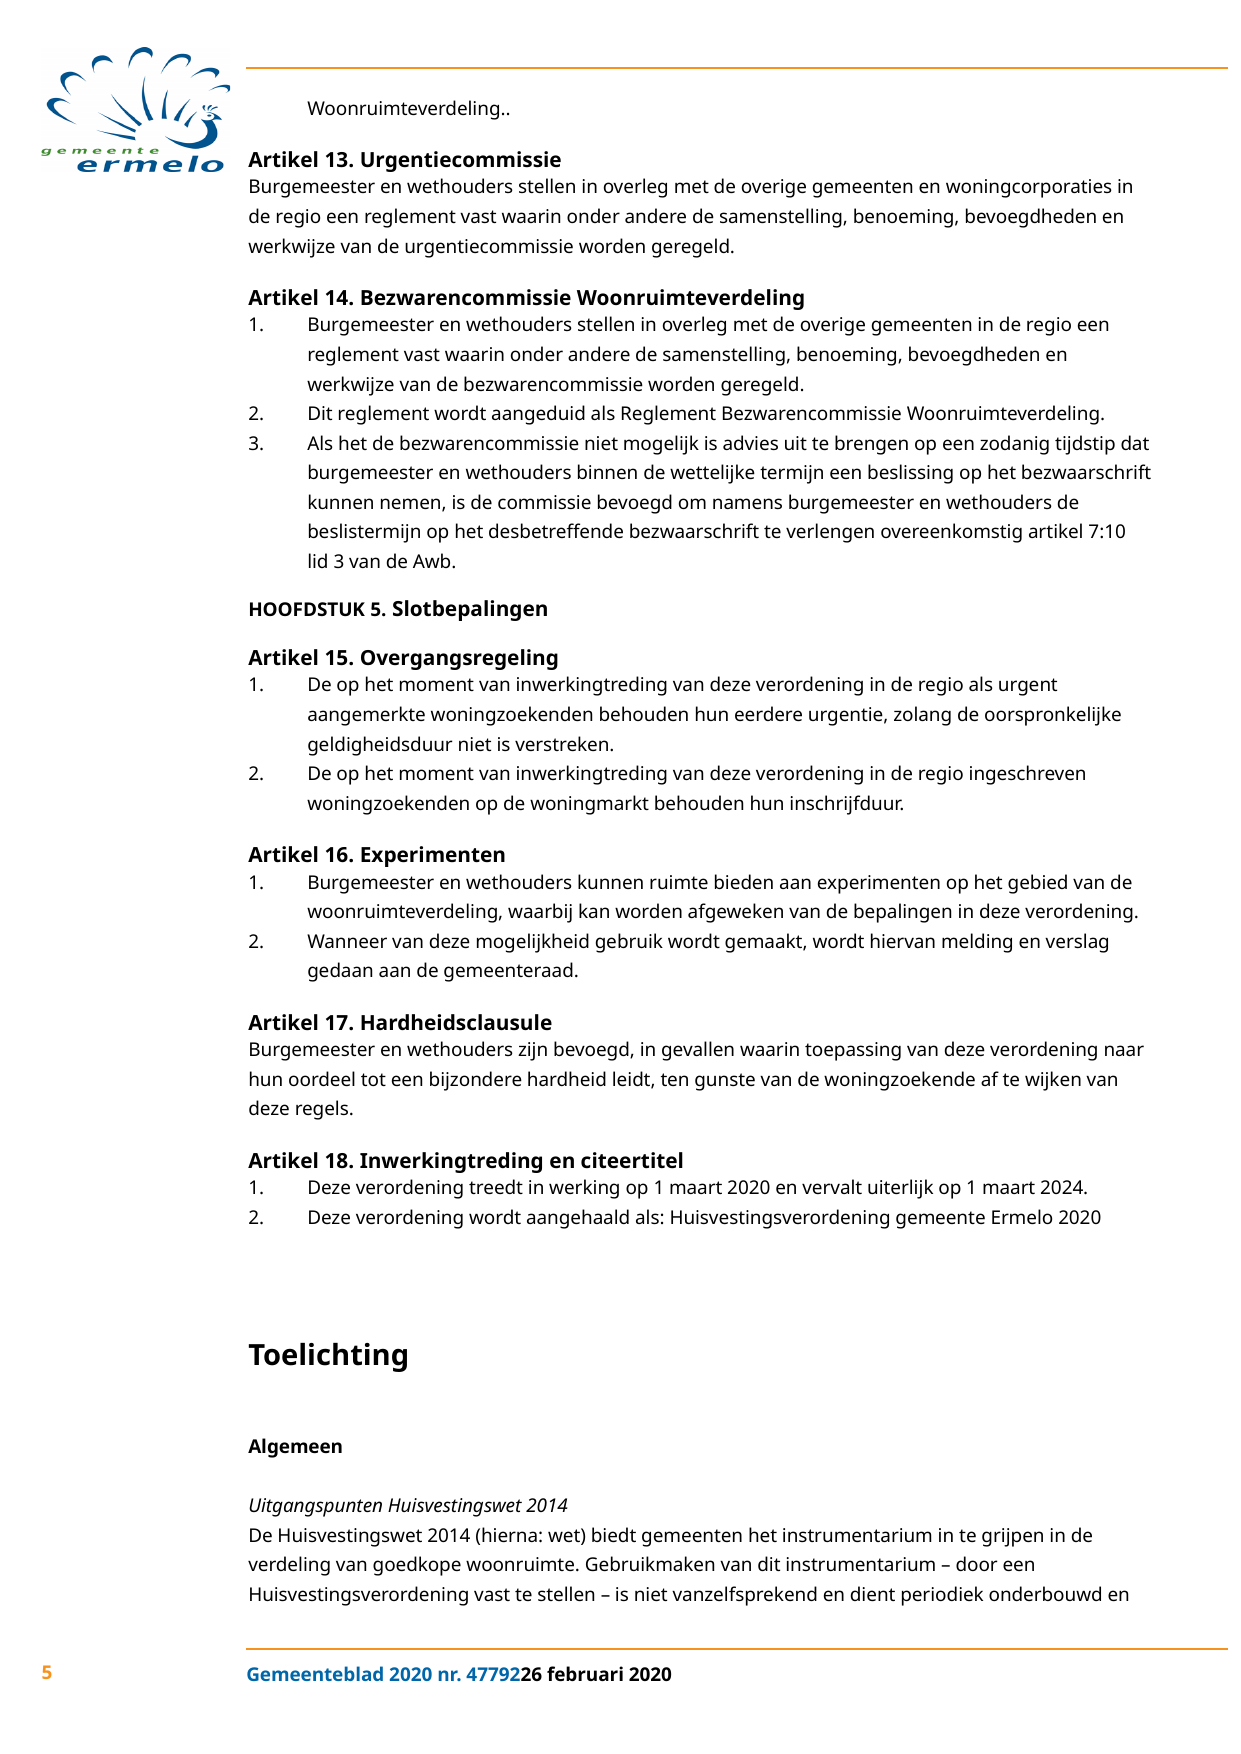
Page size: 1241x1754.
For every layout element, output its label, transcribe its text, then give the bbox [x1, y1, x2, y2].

text Artikel 13. Urgentiecommissie [248, 145, 1152, 174]
text Burgemeester en wethouders zijn bevoegd, in gevallen waarin toepassing van deze verordening naar hun oordeel tot een bijzondere hardheid leidt, ten gunste van de woningzoekende af te wijken van deze regels. [248, 1036, 1152, 1121]
list Deze verordening treedt in werking op 1 maart 2020 en vervalt uiterlijk op 1 maart 2024. [248, 1174, 1152, 1200]
list Deze verordening wordt aangehaald als: Huisvestingsverordening gemeente Ermelo 2020 [248, 1204, 1152, 1230]
text De Huisvestingswet 2014 (hierna: wet) biedt gemeenten het instrumentarium in te grijpen in de verdeling van goedkope woonruimte. Gebruikmaken van dit instrumentarium – door een Huisvestingsverordening vast te stellen – is niet vanzelfsprekend en dient periodiek onderbouwd en [248, 1522, 1152, 1607]
list Wanneer van deze mogelijkheid gebruik wordt gemaakt, wordt hiervan melding en verslag gedaan aan de gemeenteraad. [248, 928, 1152, 983]
list Als het de bezwarencommissie niet mogelijk is advies uit te brengen op een zodanig tijdstip dat burgemeester en wethouders binnen de wettelijke termijn een beslissing op het bezwaarschrift kunnen nemen, is de commissie bevoegd om namens burgemeester en wethouders de beslistermijn op het desbetreffende bezwaarschrift te verlengen overeenkomstig artikel 7:10 lid 3 van de Awb. [248, 430, 1152, 574]
list Burgemeester en wethouders stellen in overleg met de overige gemeenten in de regio een reglement vast waarin onder andere de samenstelling, benoeming, bevoegdheden en werkwijze van de bezwarencommissie worden geregeld. [248, 312, 1152, 397]
text Artikel 14. Bezwarencommissie Woonruimteverdeling [248, 283, 1152, 312]
list De op het moment van inwerkingtreding van deze verordening in de regio als urgent aangemerkte woningzoekenden behouden hun eerdere urgentie, zolang de oorspronkelijke geldigheidsduur niet is verstreken. [248, 672, 1152, 757]
list Dit reglement wordt aangeduid als Reglement Bezwarencommissie Woonruimteverdeling. [248, 400, 1152, 426]
list De op het moment van inwerkingtreding van deze verordening in de regio ingeschreven woningzoekenden op de woningmarkt behouden hun inschrijfduur. [248, 760, 1152, 816]
text Artikel 16. Experimenten [248, 840, 1152, 869]
text Artikel 18. Inwerkingtreding en citeertitel [248, 1146, 1152, 1174]
text Artikel 15. Overgangsregeling [248, 643, 1152, 672]
text Toelichting [248, 1334, 1152, 1374]
picture [41, 47, 231, 172]
text HOOFDSTUK 5. Slotbepalingen [248, 594, 1152, 622]
text Uitgangspunten Huisvestingswet 2014 [248, 1492, 1152, 1518]
text Artikel 17. Hardheidsclausule [248, 1008, 1152, 1036]
list Woonruimteverdeling.. [248, 95, 1152, 121]
list Burgemeester en wethouders kunnen ruimte bieden aan experimenten op het gebied van de woonruimteverdeling, waarbij kan worden afgeweken van de bepalingen in deze verordening. [248, 869, 1152, 924]
text Algemeen [248, 1433, 1152, 1459]
text Burgemeester en wethouders stellen in overleg met de overige gemeenten en woningcorporaties in de regio een reglement vast waarin onder andere de samenstelling, benoeming, bevoegdheden en werkwijze van de urgentiecommissie worden geregeld. [248, 174, 1152, 258]
